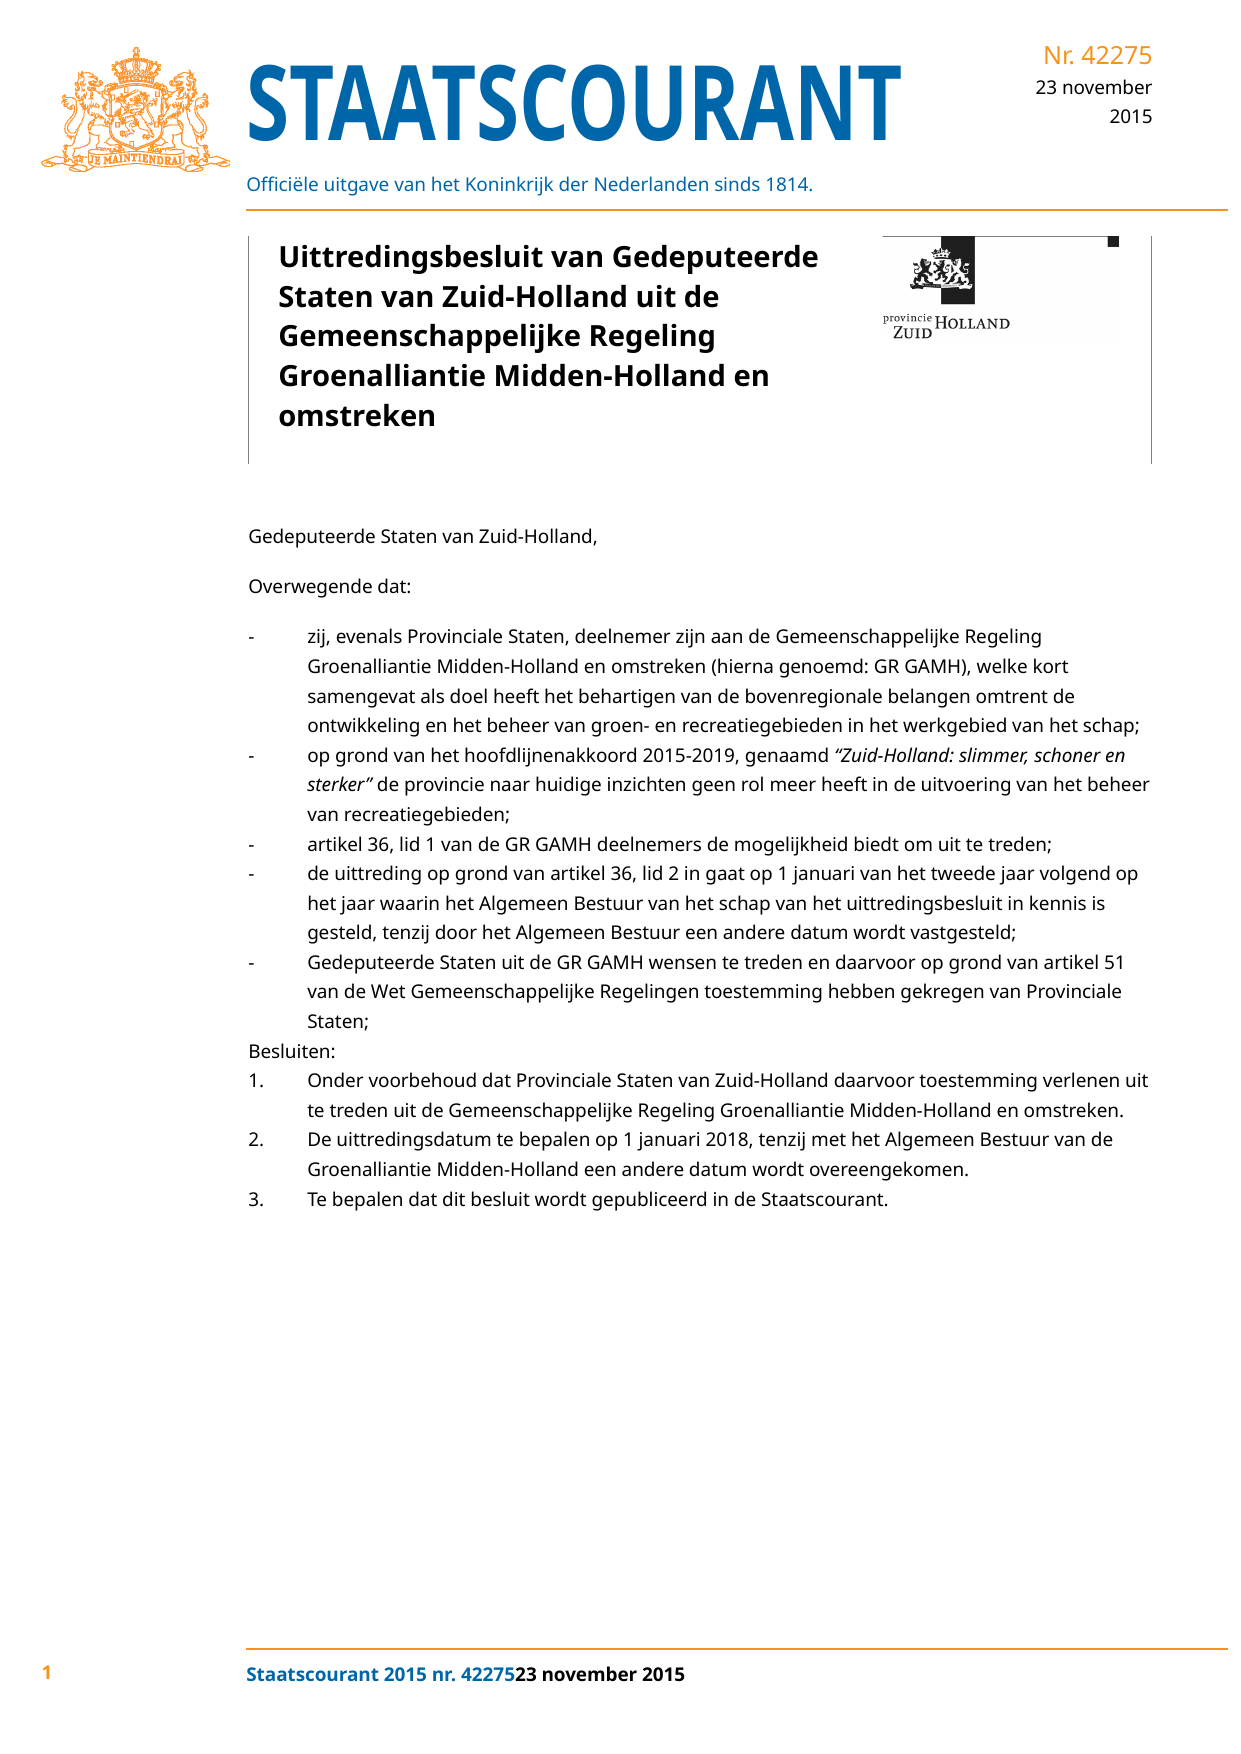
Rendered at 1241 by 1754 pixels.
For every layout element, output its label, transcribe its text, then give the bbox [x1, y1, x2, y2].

list zij, evenals Provinciale Staten, deelnemer zijn aan de Gemeenschappelijke Regeling Groenalliantie Midden-Holland en omstreken (hierna genoemd: GR GAMH), welke kort samengevat als doel heeft het behartigen van de bovenregionale belangen omtrent de ontwikkeling en het beheer van groen- en recreatiegebieden in het werkgebied van het schap; [248, 624, 1152, 738]
table_header [850, 236, 1151, 464]
list De uittredingsdatum te bepalen op 1 januari 2018, tenzij met het Algemeen Bestuur van de Groenalliantie Midden-Holland een andere datum wordt overeengekomen. [248, 1127, 1152, 1182]
list Gedeputeerde Staten uit de GR GAMH wensen te treden en daarvoor op grond van artikel 51 van de Wet Gemeenschappelijke Regelingen toestemming hebben gekregen van Provinciale Staten; [248, 949, 1152, 1034]
list Te bepalen dat dit besluit wordt gepubliceerd in de Staatscourant. [248, 1186, 1152, 1212]
picture [41, 47, 231, 172]
list de uittreding op grond van artikel 36, lid 2 in gaat op 1 januari van het tweede jaar volgend op het jaar waarin het Algemeen Bestuur van het schap van het uittredingsbesluit in kennis is gesteld, tenzij door het Algemeen Bestuur een andere datum wordt vastgesteld; [248, 860, 1152, 945]
list op grond van het hoofdlijnenakkoord 2015-2019, genaamd “Zuid-Holland: slimmer, schoner en sterker” de provincie naar huidige inzichten geen rol meer heeft in de uitvoering van het beheer van recreatiegebieden; [248, 742, 1152, 827]
list artikel 36, lid 1 van de GR GAMH deelnemers de mogelijkheid biedt om uit te treden; [248, 831, 1152, 857]
picture [882, 236, 1119, 339]
text Besluiten: [248, 1038, 1152, 1064]
table_header Uittredingsbesluit van Gedeputeerde Staten van Zuid-Holland uit de Gemeenschappelijke Regeling Groenalliantie Midden-Holland en omstreken [249, 236, 850, 464]
text Gedeputeerde Staten van Zuid-Holland, [248, 523, 1152, 549]
list Onder voorbehoud dat Provinciale Staten van Zuid-Holland daarvoor toestemming verlenen uit te treden uit de Gemeenschappelijke Regeling Groenalliantie Midden-Holland en omstreken. [248, 1067, 1152, 1123]
text Overwegende dat: [248, 573, 1152, 599]
